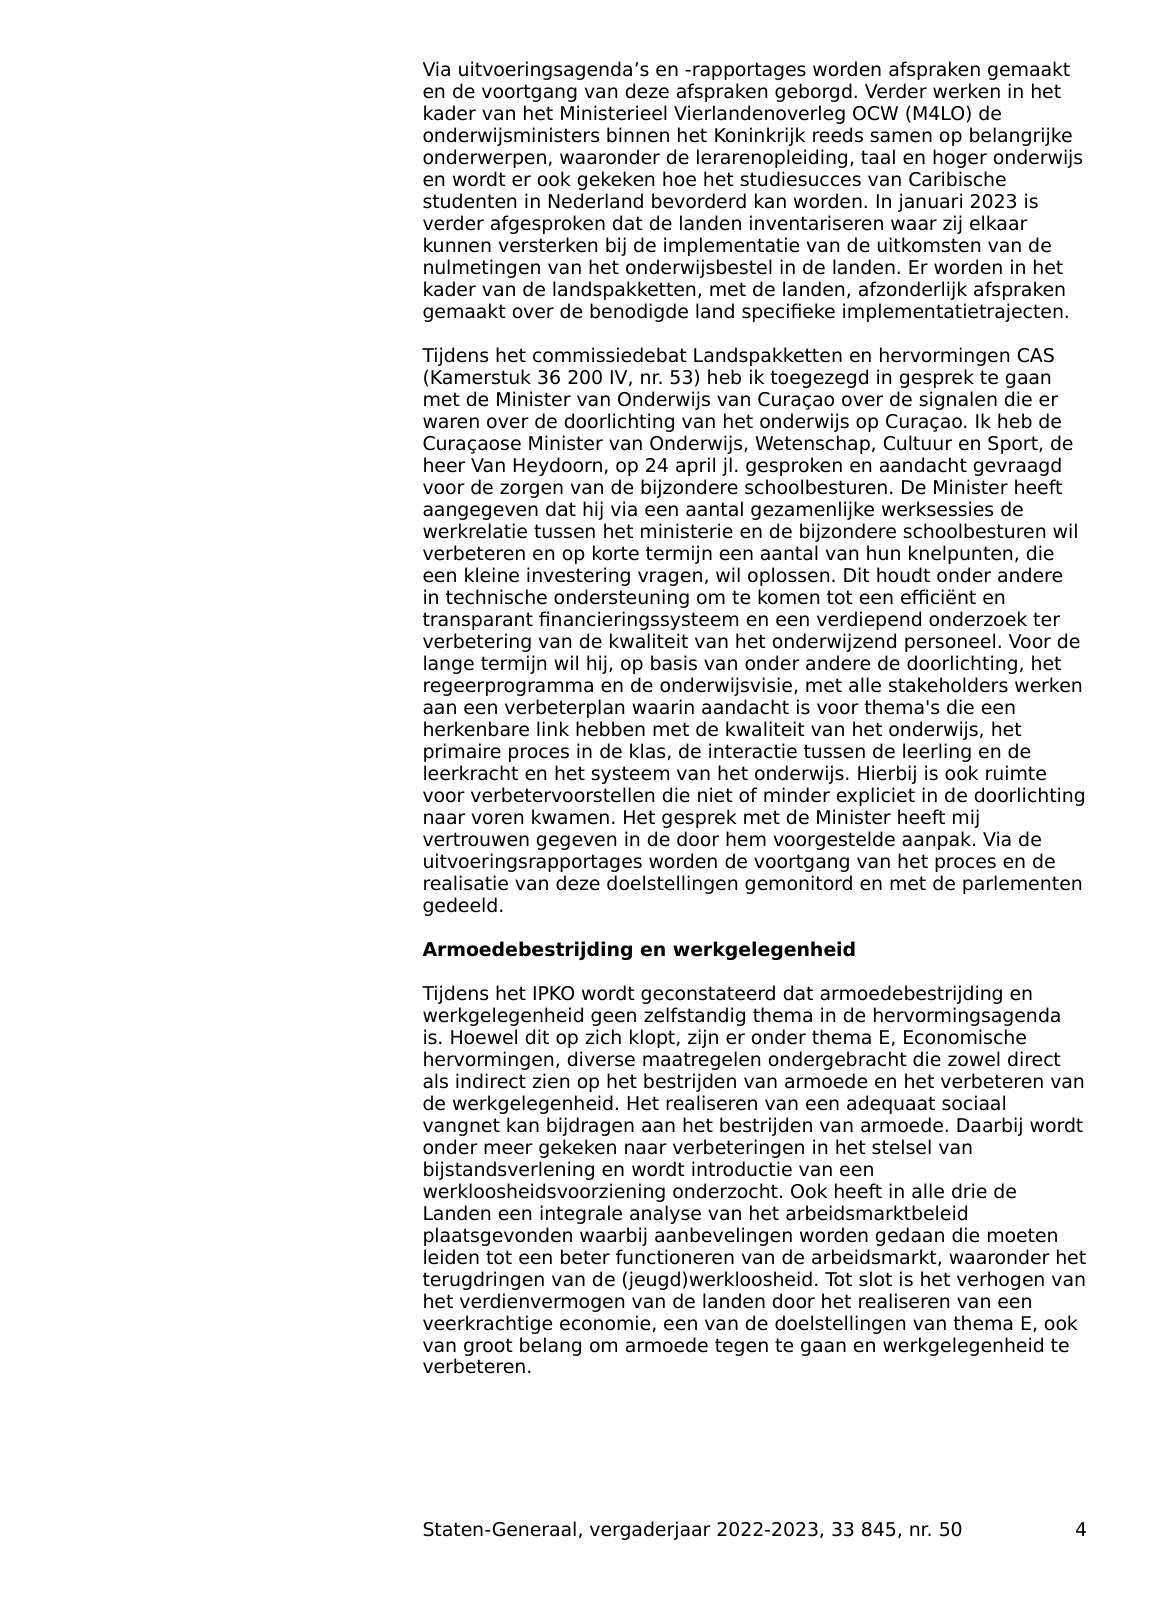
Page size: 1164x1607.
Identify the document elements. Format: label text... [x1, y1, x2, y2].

text Via uitvoeringsagenda’s en -rapportages worden afspraken gemaakt en de voortgang van deze afspraken geborgd. Verder werken in het kader van het Ministerieel Vierlandenoverleg OCW (M4LO) de onderwijsministers binnen het Koninkrijk reeds samen op belangrijke onderwerpen, waaronder de lerarenopleiding, taal en hoger onderwijs en wordt er ook gekeken hoe het studiesucces van Caribische studenten in Nederland bevorderd kan worden. In januari 2023 is verder afgesproken dat de landen inventariseren waar zij elkaar kunnen versterken bij de implementatie van de uitkomsten van de nulmetingen van het onderwijsbestel in de landen. Er worden in het kader van de landspakketten, met de landen, afzonderlijk afspraken gemaakt over de benodigde land specifieke implementatietrajecten. [422, 59, 1087, 323]
text Tijdens het commissiedebat Landspakketten en hervormingen CAS (Kamerstuk 36 200 IV, nr. 53) heb ik toegezegd in gesprek te gaan met de Minister van Onderwijs van Curaçao over de signalen die er waren over de doorlichting van het onderwijs op Curaçao. Ik heb de Curaçaose Minister van Onderwijs, Wetenschap, Cultuur en Sport, de heer Van Heydoorn, op 24 april jl. gesproken en aandacht gevraagd voor de zorgen van de bijzondere schoolbesturen. De Minister heeft aangegeven dat hij via een aantal gezamenlijke werksessies de werkrelatie tussen het ministerie en de bijzondere schoolbesturen wil verbeteren en op korte termijn een aantal van hun knelpunten, die een kleine investering vragen, wil oplossen. Dit houdt onder andere in technische ondersteuning om te komen tot een efficiënt en transparant financieringssysteem en een verdiepend onderzoek ter verbetering van de kwaliteit van het onderwijzend personeel. Voor de lange termijn wil hij, op basis van onder andere de doorlichting, het regeerprogramma en de onderwijsvisie, met alle stakeholders werken aan een verbeterplan waarin aandacht is voor thema's die een herkenbare link hebben met de kwaliteit van het onderwijs, het primaire proces in de klas, de interactie tussen de leerling en de leerkracht en het systeem van het onderwijs. Hierbij is ook ruimte voor verbetervoorstellen die niet of minder expliciet in de doorlichting naar voren kwamen. Het gesprek met de Minister heeft mij vertrouwen gegeven in de door hem voorgestelde aanpak. Via de uitvoeringsrapportages worden de voortgang van het proces en de realisatie van deze doelstellingen gemonitord en met de parlementen gedeeld. [422, 345, 1087, 916]
text Tijdens het IPKO wordt geconstateerd dat armoedebestrijding en werkgelegenheid geen zelfstandig thema in de hervormingsagenda is. Hoewel dit op zich klopt, zijn er onder thema E, Economische hervormingen, diverse maatregelen ondergebracht die zowel direct als indirect zien op het bestrijden van armoede en het verbeteren van de werkgelegenheid. Het realiseren van een adequaat sociaal vangnet kan bijdragen aan het bestrijden van armoede. Daarbij wordt onder meer gekeken naar verbeteringen in het stelsel van bijstandsverlening en wordt introductie van een werkloosheidsvoorziening onderzocht. Ook heeft in alle drie de Landen een integrale analyse van het arbeidsmarktbeleid plaatsgevonden waarbij aanbevelingen worden gedaan die moeten leiden tot een beter functioneren van de arbeidsmarkt, waaronder het terugdringen van de (jeugd)werkloosheid. Tot slot is het verhogen van het verdienvermogen van de landen door het realiseren van een veerkrachtige economie, een van de doelstellingen van thema E, ook van groot belang om armoede tegen te gaan en werkgelegenheid te verbeteren. [422, 983, 1087, 1378]
subtitle Armoedebestrijding en werkgelegenheid [422, 939, 1087, 961]
